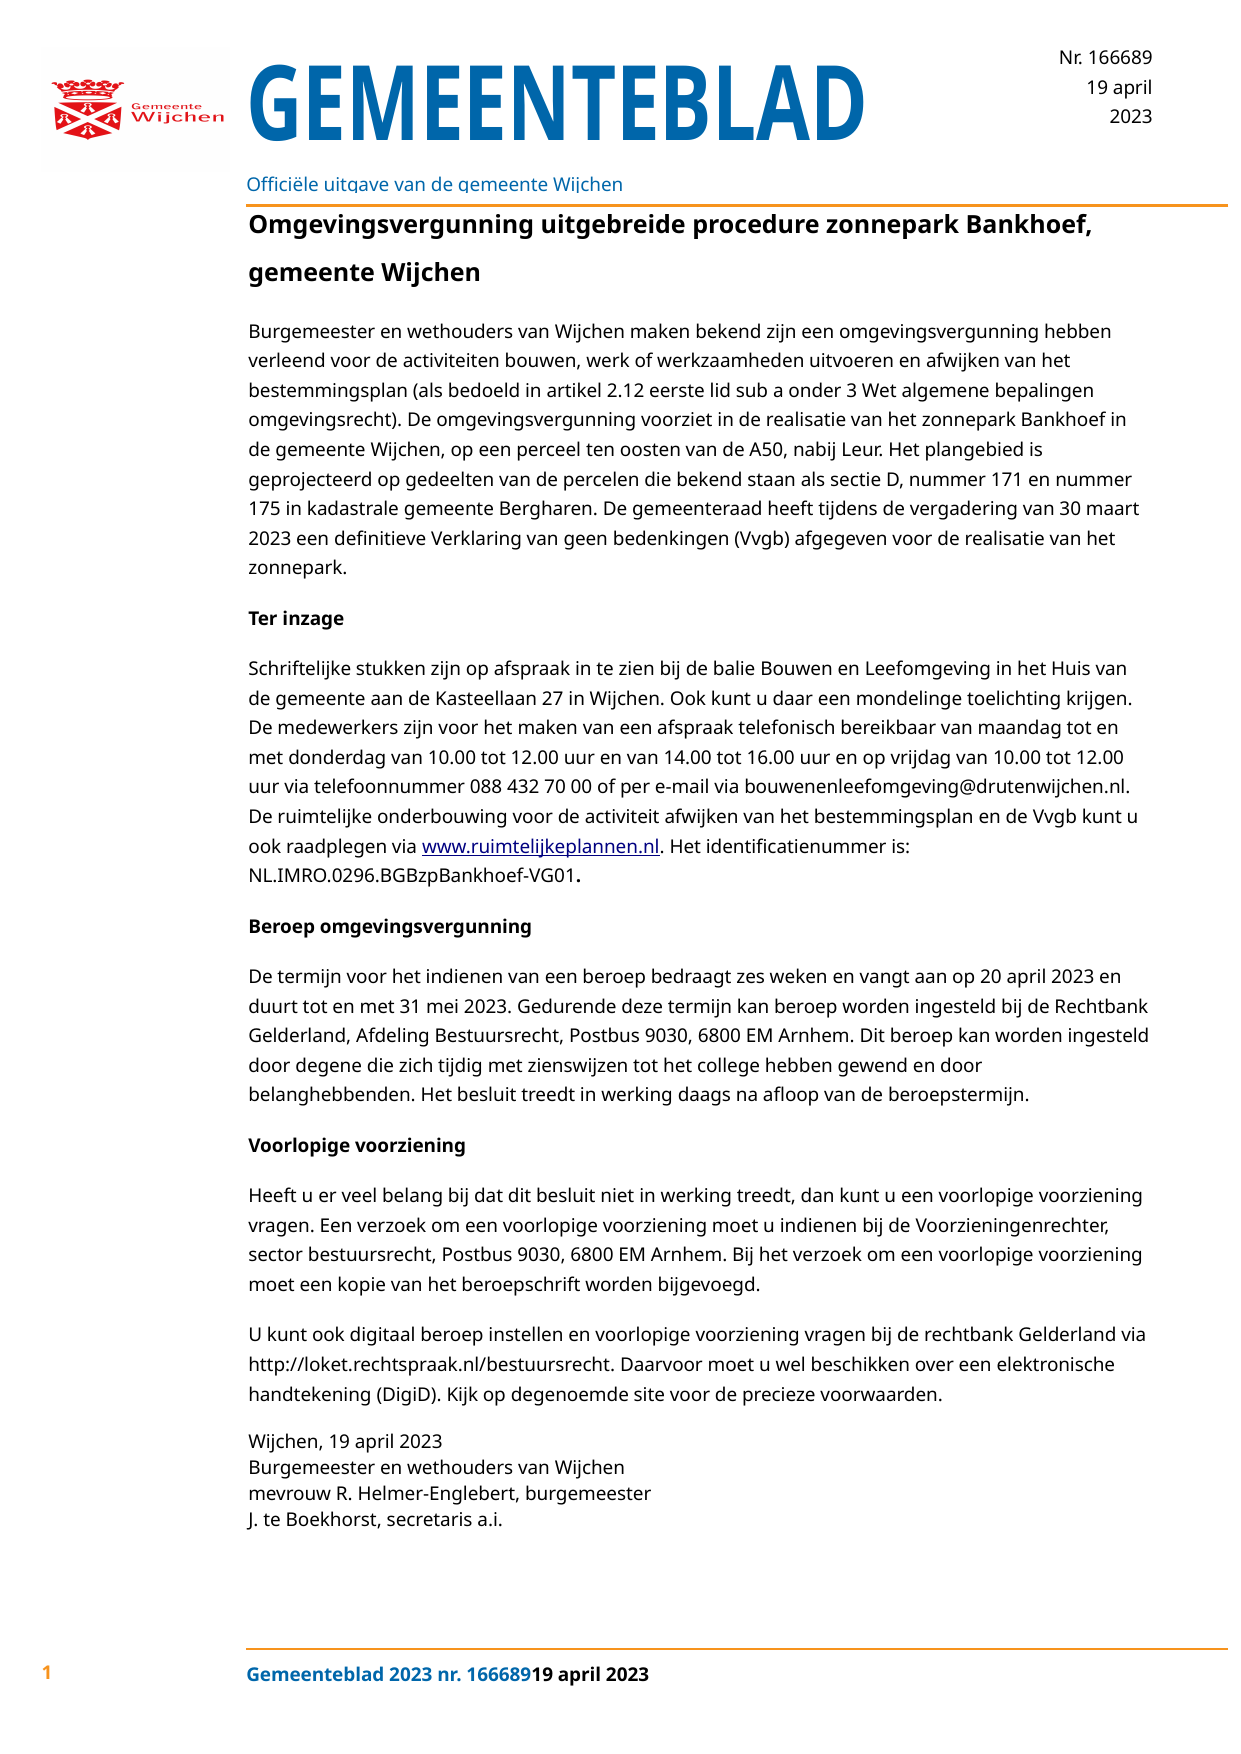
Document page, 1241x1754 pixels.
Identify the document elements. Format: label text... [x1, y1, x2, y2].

text Voorlopige voorziening [248, 1132, 1152, 1158]
text Schriftelijke stukken zijn op afspraak in te zien bij de balie Bouwen en Leefomgeving in het Huis van de gemeente aan de Kasteellaan 27 in Wijchen. Ook kunt u daar een mondelinge toelichting krijgen. De medewerkers zijn voor het maken van een afspraak telefonisch bereikbaar van maandag tot en met donderdag van 10.00 tot 12.00 uur en van 14.00 tot 16.00 uur en op vrijdag van 10.00 tot 12.00 uur via telefoonnummer 088 432 70 00 of per e-mail via bouwenenleefomgeving@drutenwijchen.nl. De ruimtelijke onderbouwing voor de activiteit afwijken van het bestemmingsplan en de Vvgb kunt u ook raadplegen via www.ruimtelijkeplannen.nl. Het identificatienummer is: NL.IMRO.0296.BGBzpBankhoef-VG01. [248, 655, 1152, 888]
text Beroep omgevingsvergunning [248, 913, 1152, 939]
text Burgemeester en wethouders van Wijchen [248, 1454, 1152, 1480]
text Wijchen, 19 april 2023 [248, 1429, 1152, 1454]
text Heeft u er veel belang bij dat dit besluit niet in werking treedt, dan kunt u een voorlopige voorziening vragen. Een verzoek om een voorlopige voorziening moet u indienen bij de Voorzieningenrechter, sector bestuursrecht, Postbus 9030, 6800 EM Arnhem. Bij het verzoek om een voorlopige voorziening moet een kopie van het beroepschrift worden bijgevoegd. [248, 1182, 1152, 1297]
text Ter inzage [248, 605, 1152, 631]
text J. te Boekhorst, secretaris a.i. [248, 1506, 1152, 1532]
text mevrouw R. Helmer-Englebert, burgemeester [248, 1480, 1152, 1506]
text U kunt ook digitaal beroep instellen en voorlopige voorziening vragen bij de rechtbank Gelderland via http://loket.rechtspraak.nl/bestuursrecht. Daarvoor moet u wel beschikken over een elektronische handtekening (DigiD). Kijk op degenoemde site voor de precieze voorwaarden. [248, 1322, 1152, 1407]
text Burgemeester en wethouders van Wijchen maken bekend zijn een omgevingsvergunning hebben verleend voor de activiteiten bouwen, werk of werkzaamheden uitvoeren en afwijken van het bestemmingsplan (als bedoeld in artikel 2.12 eerste lid sub a onder 3 Wet algemene bepalingen omgevingsrecht). De omgevingsvergunning voorziet in de realisatie van het zonnepark Bankhoef in de gemeente Wijchen, op een perceel ten oosten van de A50, nabij Leur. Het plangebied is geprojecteerd op gedeelten van de percelen die bekend staan als sectie D, nummer 171 en nummer 175 in kadastrale gemeente Bergharen. De gemeenteraad heeft tijdens de vergadering van 30 maart 2023 een definitieve Verklaring van geen bedenkingen (Vvgb) afgegeven voor de realisatie van het zonnepark. [248, 318, 1152, 580]
picture [41, 47, 231, 172]
text De termijn voor het indienen van een beroep bedraagt zes weken en vangt aan op 20 april 2023 en duurt tot en met 31 mei 2023. Gedurende deze termijn kan beroep worden ingesteld bij de Rechtbank Gelderland, Afdeling Bestuursrecht, Postbus 9030, 6800 EM Arnhem. Dit beroep kan worden ingesteld door degene die zich tijdig met zienswijzen tot het college hebben gewend en door belanghebbenden. Het besluit treedt in werking daags na afloop van de beroepstermijn. [248, 963, 1152, 1107]
text Omgevingsvergunning uitgebreide procedure zonnepark Bankhoef, gemeente Wijchen [248, 207, 1152, 288]
